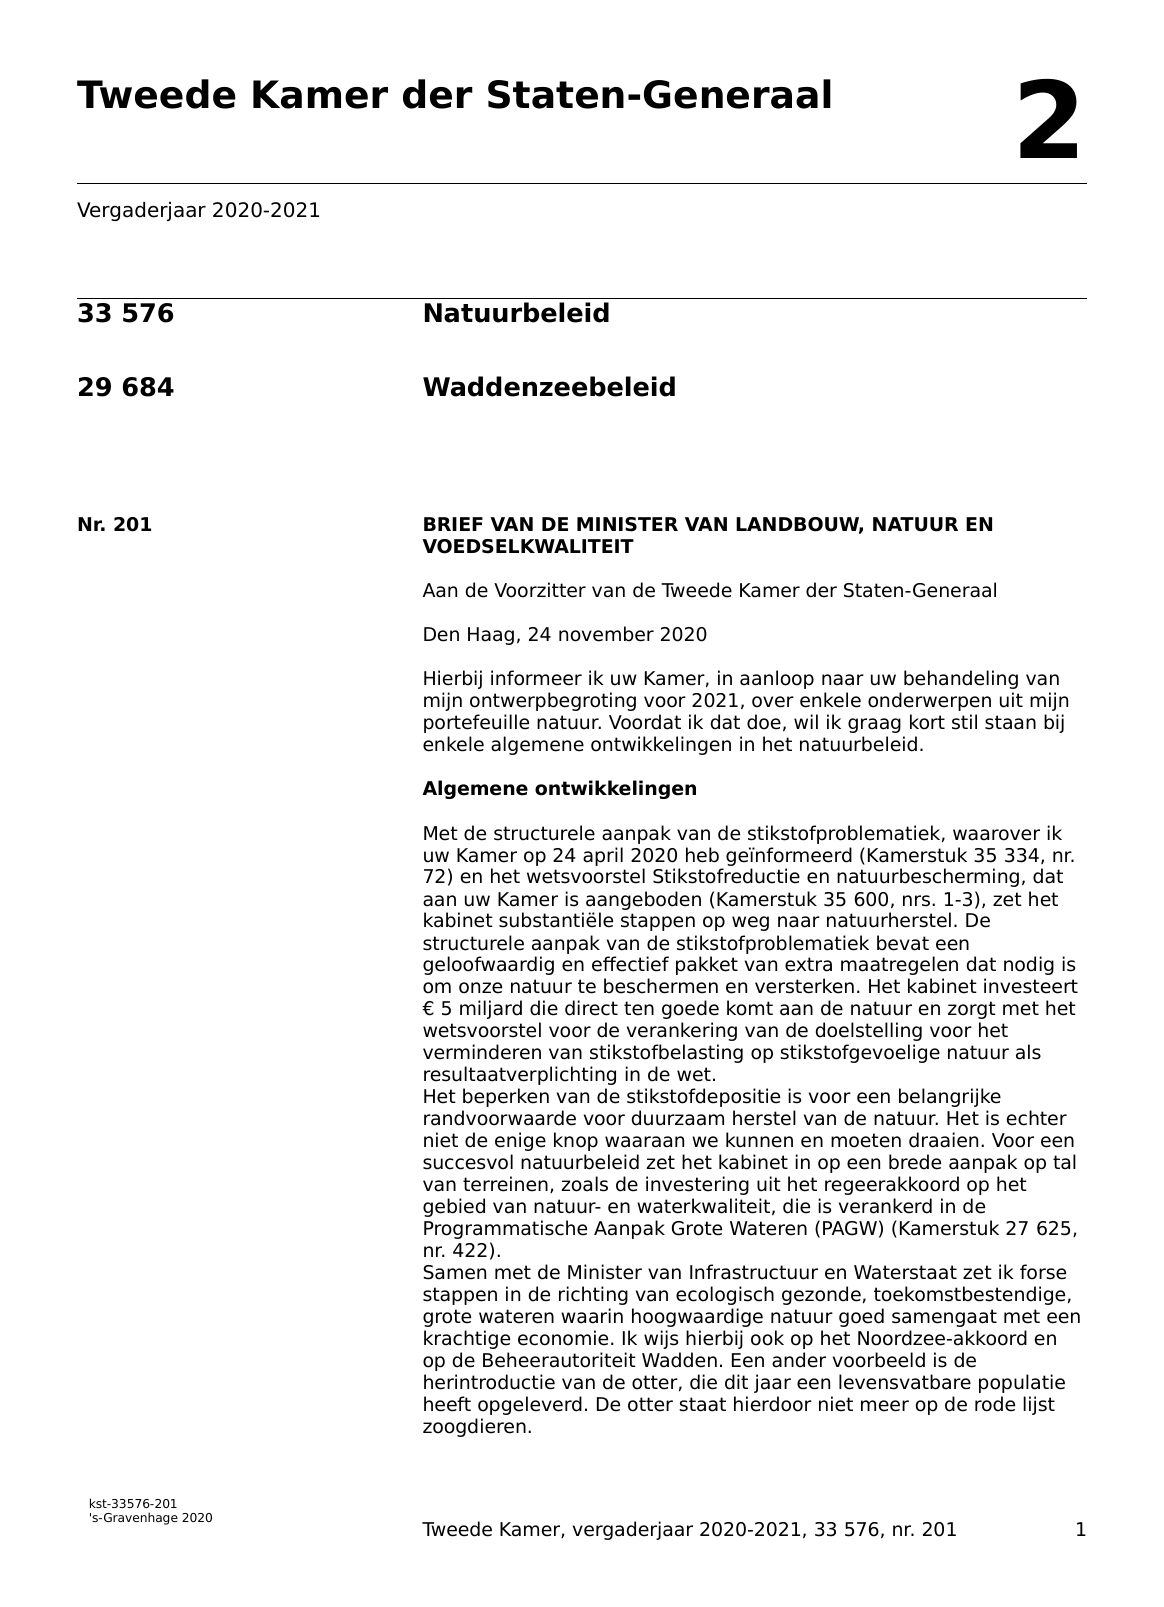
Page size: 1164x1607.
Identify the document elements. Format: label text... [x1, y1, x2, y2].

text Hierbij informeer ik uw Kamer, in aanloop naar uw behandeling van mijn ontwerpbegroting voor 2021, over enkele onderwerpen uit mijn portefeuille natuur. Voordat ik dat doe, wil ik graag kort stil staan bij enkele algemene ontwikkelingen in het natuurbeleid. [422, 668, 1087, 756]
text Samen met de Minister van Infrastructuur en Waterstaat zet ik forse stappen in de richting van ecologisch gezonde, toekomstbestendige, grote wateren waarin hoogwaardige natuur goed samengaat met een krachtige economie. Ik wijs hierbij ook op het Noordzee-akkoord en op de Beheerautoriteit Wadden. Een ander voorbeeld is de herintroductie van de otter, die dit jaar een levensvatbare populatie heeft opgeleverd. De otter staat hierdoor niet meer op de rode lijst zoogdieren. [422, 1262, 1087, 1438]
table_header 2 [886, 59, 1087, 183]
subtitle 33 576 Natuurbeleid [77, 299, 1087, 329]
subtitle Nr. 201 BRIEF VAN DE MINISTER VAN LANDBOUW, NATUUR EN VOEDSELKWALITEIT [77, 514, 1087, 558]
text Aan de Voorzitter van de Tweede Kamer der Staten-Generaal [422, 580, 1087, 602]
text Met de structurele aanpak van de stikstofproblematiek, waarover ik uw Kamer op 24 april 2020 heb geïnformeerd (Kamerstuk 35 334, nr. 72) en het wetsvoorstel Stikstofreductie en natuurbescherming, dat aan uw Kamer is aangeboden (Kamerstuk 35 600, nrs. 1-3), zet het kabinet substantiële stappen op weg naar natuurherstel. De structurele aanpak van de stikstofproblematiek bevat een geloofwaardig en effectief pakket van extra maatregelen dat nodig is om onze natuur te beschermen en versterken. Het kabinet investeert € 5 miljard die direct ten goede komt aan de natuur en zorgt met het wetsvoorstel voor de verankering van de doelstelling voor het verminderen van stikstofbelasting op stikstofgevoelige natuur als resultaatverplichting in de wet. [422, 822, 1087, 1086]
text 's-Gravenhage 2020 [88, 1511, 323, 1525]
table_cell Vergaderjaar 2020-2021 [77, 184, 1087, 298]
subtitle 29 684 Waddenzeebeleid [77, 373, 1087, 403]
text Den Haag, 24 november 2020 [422, 624, 1087, 646]
table_header Tweede Kamer der Staten-Generaal [77, 59, 886, 183]
text kst-33576-201 [88, 1497, 323, 1511]
subtitle Algemene ontwikkelingen [422, 778, 1087, 800]
text Het beperken van de stikstofdepositie is voor een belangrijke randvoorwaarde voor duurzaam herstel van de natuur. Het is echter niet de enige knop waaraan we kunnen en moeten draaien. Voor een succesvol natuurbeleid zet het kabinet in op een brede aanpak op tal van terreinen, zoals de investering uit het regeerakkoord op het gebied van natuur- en waterkwaliteit, die is verankerd in de Programmatische Aanpak Grote Wateren (PAGW) (Kamerstuk 27 625, nr. 422). [422, 1086, 1087, 1262]
